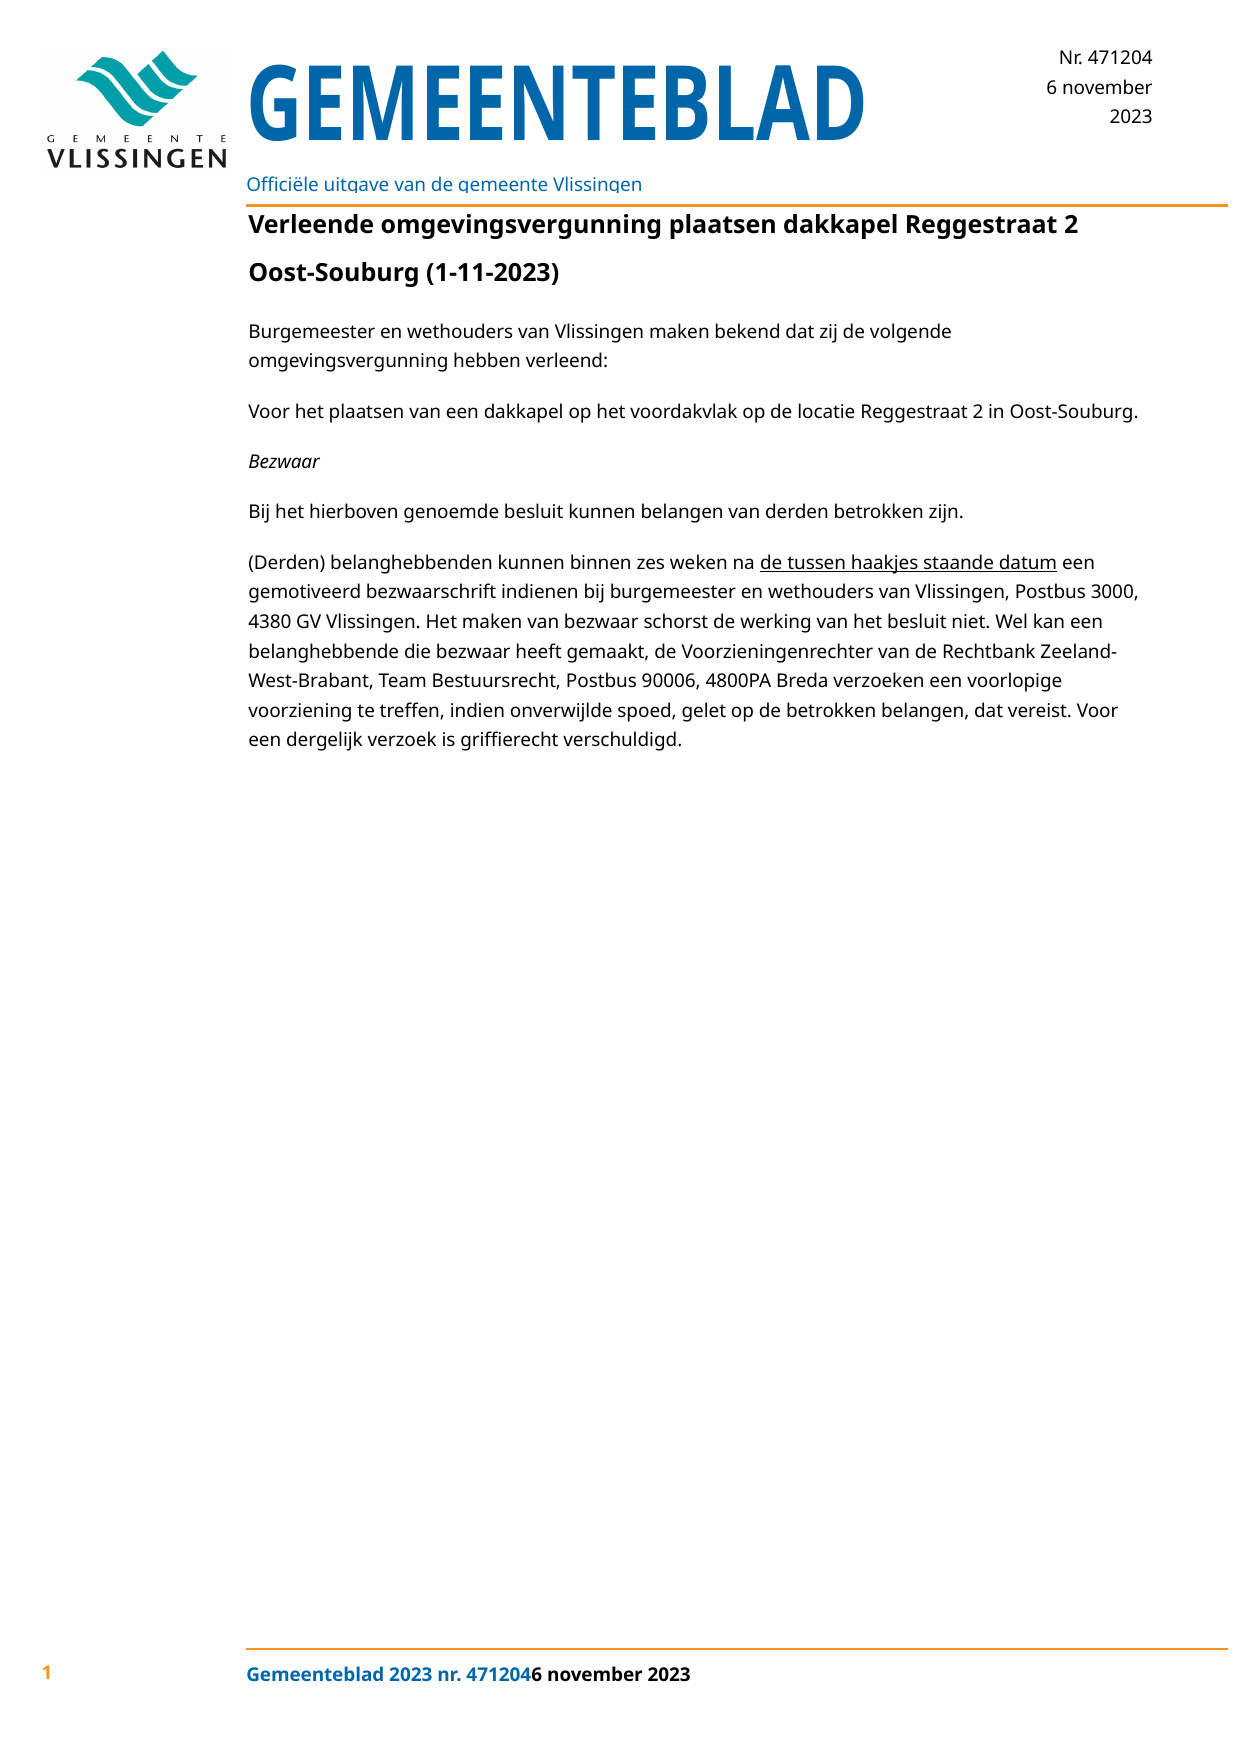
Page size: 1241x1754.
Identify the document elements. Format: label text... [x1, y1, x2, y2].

text Bezwaar [248, 448, 1152, 474]
picture [41, 47, 231, 172]
text Bij het hierboven genoemde besluit kunnen belangen van derden betrokken zijn. [248, 499, 1152, 524]
text Voor het plaatsen van een dakkapel op het voordakvlak op de locatie Reggestraat 2 in Oost-Souburg. [248, 398, 1152, 424]
text (Derden) belanghebbenden kunnen binnen zes weken na de tussen haakjes staande datum een gemotiveerd bezwaarschrift indienen bij burgemeester en wethouders van Vlissingen, Postbus 3000, 4380 GV Vlissingen. Het maken van bezwaar schorst de werking van het besluit niet. Wel kan een belanghebbende die bezwaar heeft gemaakt, de Voorzieningenrechter van de Rechtbank Zeeland-West-Brabant, Team Bestuursrecht, Postbus 90006, 4800PA Breda verzoeken een voorlopige voorziening te treffen, indien onverwijlde spoed, gelet op de betrokken belangen, dat vereist. Voor een dergelijk verzoek is griffierecht verschuldigd. [248, 549, 1152, 752]
text Verleende omgevingsvergunning plaatsen dakkapel Reggestraat 2 Oost-Souburg (1-11-2023) [248, 207, 1152, 288]
text Burgemeester en wethouders van Vlissingen maken bekend dat zij de volgende omgevingsvergunning hebben verleend: [248, 318, 1152, 373]
